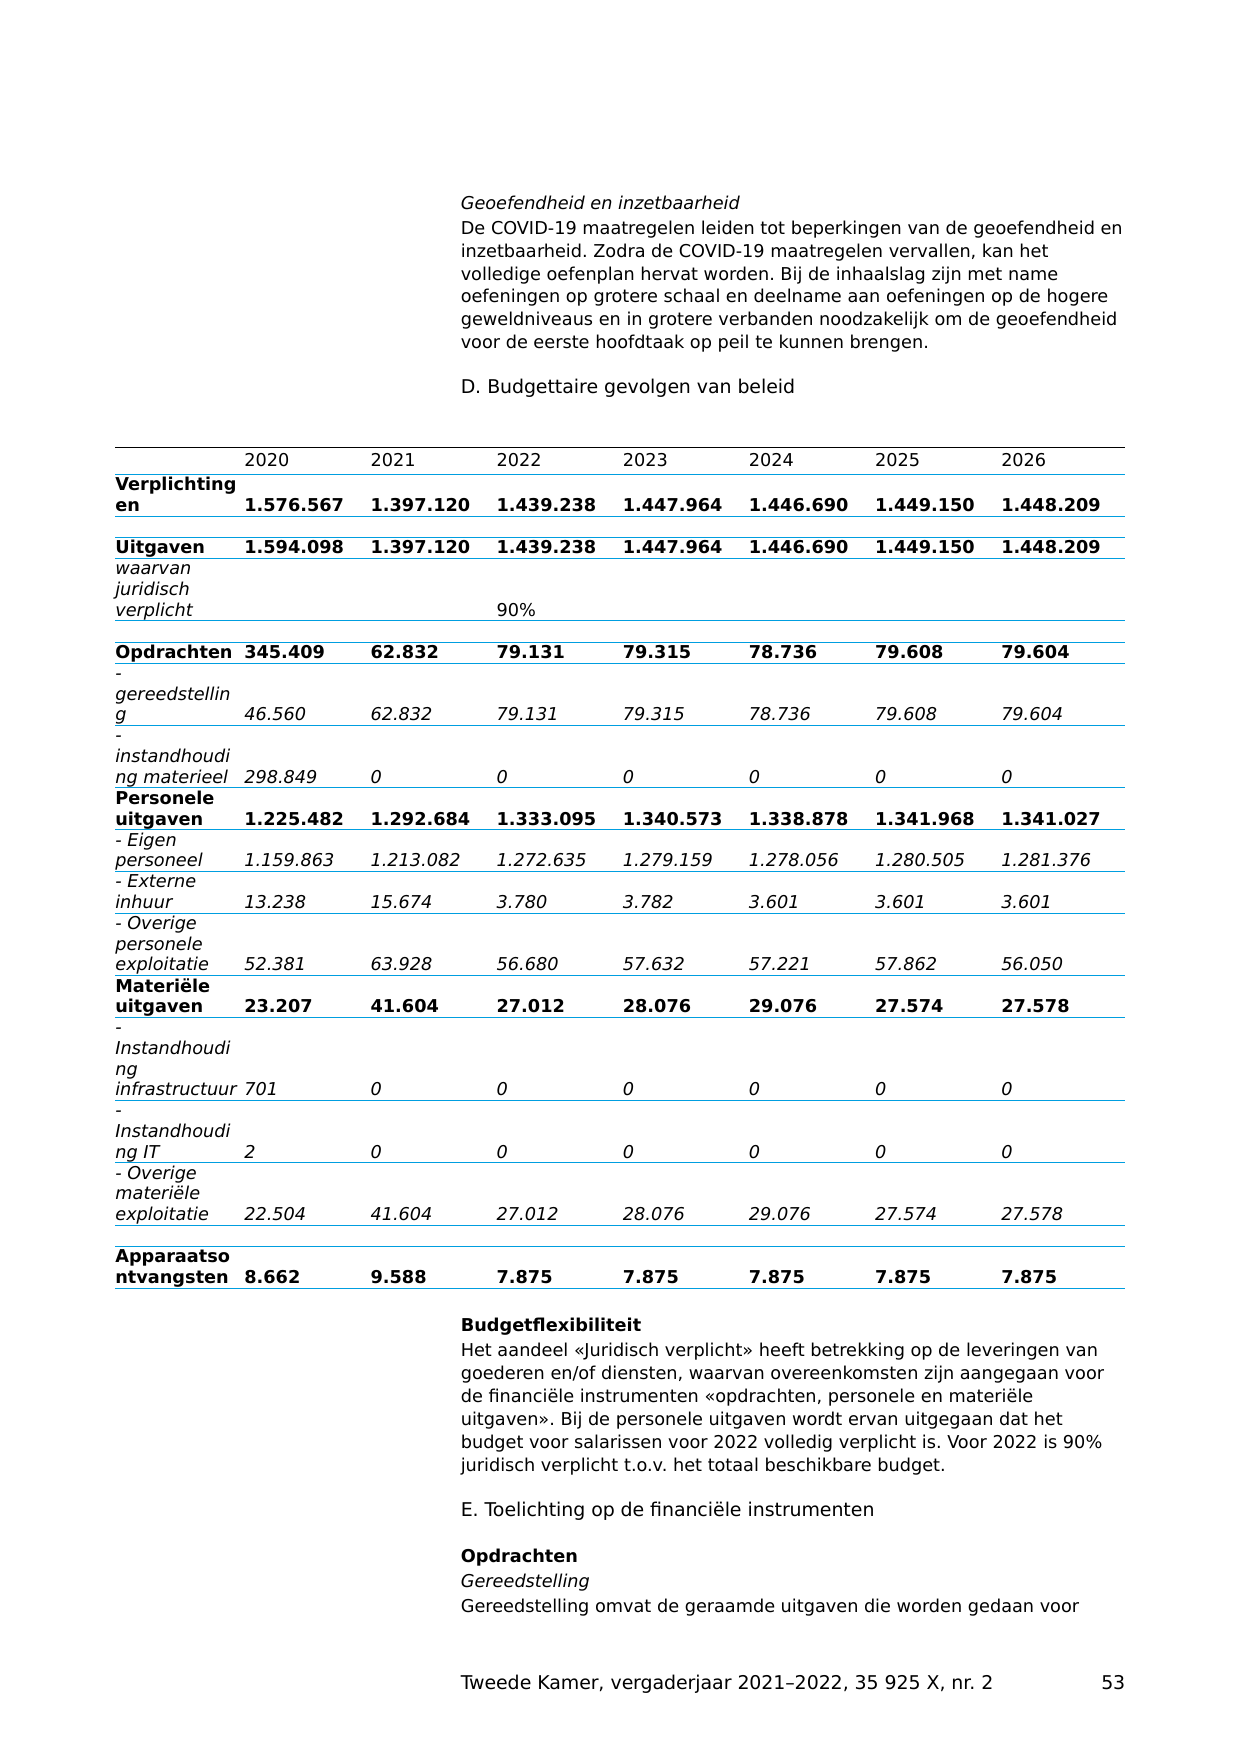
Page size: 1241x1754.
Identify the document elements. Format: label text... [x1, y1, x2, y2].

table_cell [872, 621, 998, 641]
table_cell [998, 517, 1125, 537]
table_cell [494, 1226, 620, 1246]
table_cell 56.050 [998, 914, 1125, 975]
table_cell 0 [494, 726, 620, 787]
table_cell 0 [368, 726, 493, 787]
table_header Tabel 13 Budgettaire gevolgen van beleid artikel 3 Koninklijke Landmacht (bedragen x € 1.000) [115, 422, 1125, 447]
table_cell [872, 1226, 998, 1246]
table_cell Materiële uitgaven [115, 976, 241, 1017]
table_cell [368, 559, 493, 620]
table_cell 1.341.968 [872, 788, 998, 829]
table_cell [494, 517, 620, 537]
table_cell [620, 1226, 746, 1246]
table_cell 79.131 [494, 664, 620, 725]
table_cell [241, 517, 367, 537]
text Geoefendheid en inzetbaarheid [461, 191, 1125, 214]
table_cell 1.292.684 [368, 788, 493, 829]
table_cell 1.279.159 [620, 830, 746, 871]
table_cell - Eigen personeel [115, 830, 241, 871]
table_cell 1.278.056 [746, 830, 872, 871]
title D. Budgettaire gevolgen van beleid [461, 376, 1125, 398]
table_cell [998, 621, 1125, 641]
table_cell [115, 621, 241, 641]
table_cell [620, 517, 746, 537]
table_cell 3.601 [746, 872, 872, 913]
table_cell 1.333.095 [494, 788, 620, 829]
table_cell 1.448.209 [998, 538, 1125, 558]
table_cell 0 [620, 726, 746, 787]
table_cell 62.832 [368, 643, 493, 662]
table_cell 27.574 [872, 1163, 998, 1224]
table_cell 0 [620, 1018, 746, 1100]
table_cell - gereedstelling [115, 664, 241, 725]
table_cell 0 [872, 1018, 998, 1100]
table_cell [746, 517, 872, 537]
table_cell 52.381 [241, 914, 367, 975]
table_cell 27.574 [872, 976, 998, 1017]
table_cell 27.012 [494, 1163, 620, 1224]
table_cell 1.397.120 [368, 475, 493, 516]
table_cell - Instandhouding infrastructuur [115, 1018, 241, 1100]
table_cell 1.594.098 [241, 538, 367, 558]
table_cell 0 [494, 1018, 620, 1100]
table_cell 1.280.505 [872, 830, 998, 871]
table_cell 2020 [241, 448, 367, 474]
table_cell 78.736 [746, 664, 872, 725]
table_cell 27.578 [998, 976, 1125, 1017]
table_cell 22.504 [241, 1163, 367, 1224]
table_cell 57.221 [746, 914, 872, 975]
table_cell 3.782 [620, 872, 746, 913]
table_cell 79.315 [620, 643, 746, 662]
table_cell 2023 [620, 448, 746, 474]
table_cell 1.341.027 [998, 788, 1125, 829]
table_cell Apparaatsontvangsten [115, 1247, 241, 1287]
table_cell 9.588 [368, 1247, 493, 1287]
table_cell 78.736 [746, 643, 872, 662]
table_cell 1.449.150 [872, 475, 998, 516]
table_cell 57.632 [620, 914, 746, 975]
table_cell waarvan juridisch verplicht [115, 559, 241, 620]
table_cell 0 [746, 1018, 872, 1100]
table_cell Uitgaven [115, 538, 241, 558]
table_cell [746, 1226, 872, 1246]
table_cell 0 [620, 1101, 746, 1162]
table_cell 79.608 [872, 643, 998, 662]
table_cell 63.928 [368, 914, 493, 975]
table_cell 79.131 [494, 643, 620, 662]
table_cell 3.601 [998, 872, 1125, 913]
table_cell 0 [746, 726, 872, 787]
table_cell 0 [872, 1101, 998, 1162]
table_cell 2 [241, 1101, 367, 1162]
table_cell Opdrachten [115, 643, 241, 662]
text Gereedstelling [461, 1569, 1125, 1592]
table_cell - Instandhouding IT [115, 1101, 241, 1162]
table_cell 0 [998, 1018, 1125, 1100]
table_cell 7.875 [872, 1247, 998, 1287]
table_cell 1.449.150 [872, 538, 998, 558]
table_cell 28.076 [620, 976, 746, 1017]
text De COVID-19 maatregelen leiden tot beperkingen van de geoefendheid en inzetbaarheid. Zodra de COVID-19 maatregelen vervallen, kan het volledige oefenplan hervat worden. Bij de inhaalslag zijn met name oefeningen op grotere schaal en deelname aan oefeningen op de hogere geweldniveaus en in grotere verbanden noodzakelijk om de geoefendheid voor de eerste hoofdtaak op peil te kunnen brengen. [461, 216, 1125, 353]
table_cell [368, 1226, 493, 1246]
table_cell 701 [241, 1018, 367, 1100]
table_cell 0 [998, 726, 1125, 787]
table_cell 0 [746, 1101, 872, 1162]
table_cell - instandhouding materieel [115, 726, 241, 787]
table_cell 7.875 [620, 1247, 746, 1287]
table_cell - Overige materiële exploitatie [115, 1163, 241, 1224]
table_cell 27.012 [494, 976, 620, 1017]
table_cell 1.448.209 [998, 475, 1125, 516]
table_cell 1.272.635 [494, 830, 620, 871]
table_cell [241, 559, 367, 620]
table_cell 79.604 [998, 664, 1125, 725]
table_cell 1.338.878 [746, 788, 872, 829]
text Budgetflexibiliteit [461, 1313, 1125, 1336]
table_cell 15.674 [368, 872, 493, 913]
table_cell 0 [998, 1101, 1125, 1162]
table_cell 2022 [494, 448, 620, 474]
table_cell 1.447.964 [620, 475, 746, 516]
table_cell [998, 559, 1125, 620]
table_cell 7.875 [746, 1247, 872, 1287]
table_cell Verplichtingen [115, 475, 241, 516]
table_cell 29.076 [746, 976, 872, 1017]
table_cell 7.875 [494, 1247, 620, 1287]
table_cell [115, 517, 241, 537]
table_cell 41.604 [368, 976, 493, 1017]
table_cell 27.578 [998, 1163, 1125, 1224]
table_cell - Externe inhuur [115, 872, 241, 913]
table_cell 0 [494, 1101, 620, 1162]
table_cell 1.213.082 [368, 830, 493, 871]
table_cell 0 [368, 1101, 493, 1162]
table_cell 1.447.964 [620, 538, 746, 558]
table_cell 1.446.690 [746, 475, 872, 516]
table_cell 90% [494, 559, 620, 620]
table_cell 1.159.863 [241, 830, 367, 871]
table_cell [746, 621, 872, 641]
text Het aandeel «Juridisch verplicht» heeft betrekking op de leveringen van goederen en/of diensten, waarvan overeenkomsten zijn aangegaan voor de financiële instrumenten «opdrachten, personele en materiële uitgaven». Bij de personele uitgaven wordt ervan uitgegaan dat het budget voor salarissen voor 2022 volledig verplicht is. Voor 2022 is 90% juridisch verplicht t.o.v. het totaal beschikbare budget. [461, 1338, 1125, 1476]
table_cell [872, 517, 998, 537]
table_cell [241, 621, 367, 641]
table_cell [241, 1226, 367, 1246]
table_cell 79.604 [998, 643, 1125, 662]
table_cell 2025 [872, 448, 998, 474]
table_cell 1.439.238 [494, 538, 620, 558]
title E. Toelichting op de financiële instrumenten [461, 1498, 1125, 1520]
table_cell 298.849 [241, 726, 367, 787]
table_cell 345.409 [241, 643, 367, 662]
table_cell 62.832 [368, 664, 493, 725]
table_cell 0 [368, 1018, 493, 1100]
table_cell [620, 559, 746, 620]
table_cell 8.662 [241, 1247, 367, 1287]
table_cell 79.315 [620, 664, 746, 725]
table_cell 1.397.120 [368, 538, 493, 558]
table_cell - Overige personele exploitatie [115, 914, 241, 975]
table_cell 1.576.567 [241, 475, 367, 516]
text Opdrachten [461, 1544, 1125, 1567]
table_cell [872, 559, 998, 620]
table_cell 0 [872, 726, 998, 787]
table_cell 7.875 [998, 1247, 1125, 1287]
table_cell 29.076 [746, 1163, 872, 1224]
table_cell 3.601 [872, 872, 998, 913]
table_cell [115, 1226, 241, 1246]
table_cell 1.340.573 [620, 788, 746, 829]
table_cell Personele uitgaven [115, 788, 241, 829]
table_cell 13.238 [241, 872, 367, 913]
table_cell 56.680 [494, 914, 620, 975]
text Gereedstelling omvat de geraamde uitgaven die worden gedaan voor [461, 1594, 1125, 1617]
table_cell [998, 1226, 1125, 1246]
table_cell [620, 621, 746, 641]
table_cell 28.076 [620, 1163, 746, 1224]
table_cell 1.439.238 [494, 475, 620, 516]
table_cell 2026 [998, 448, 1125, 474]
table_cell 2024 [746, 448, 872, 474]
table_cell 1.225.482 [241, 788, 367, 829]
table_cell 46.560 [241, 664, 367, 725]
table_cell 57.862 [872, 914, 998, 975]
table_cell [368, 517, 493, 537]
table_cell [115, 448, 241, 474]
table_cell [494, 621, 620, 641]
table_cell [368, 621, 493, 641]
table_cell 23.207 [241, 976, 367, 1017]
table_cell 3.780 [494, 872, 620, 913]
table_cell 41.604 [368, 1163, 493, 1224]
table_cell 1.281.376 [998, 830, 1125, 871]
table_cell 79.608 [872, 664, 998, 725]
table_cell 1.446.690 [746, 538, 872, 558]
table_cell 2021 [368, 448, 493, 474]
table_cell [746, 559, 872, 620]
